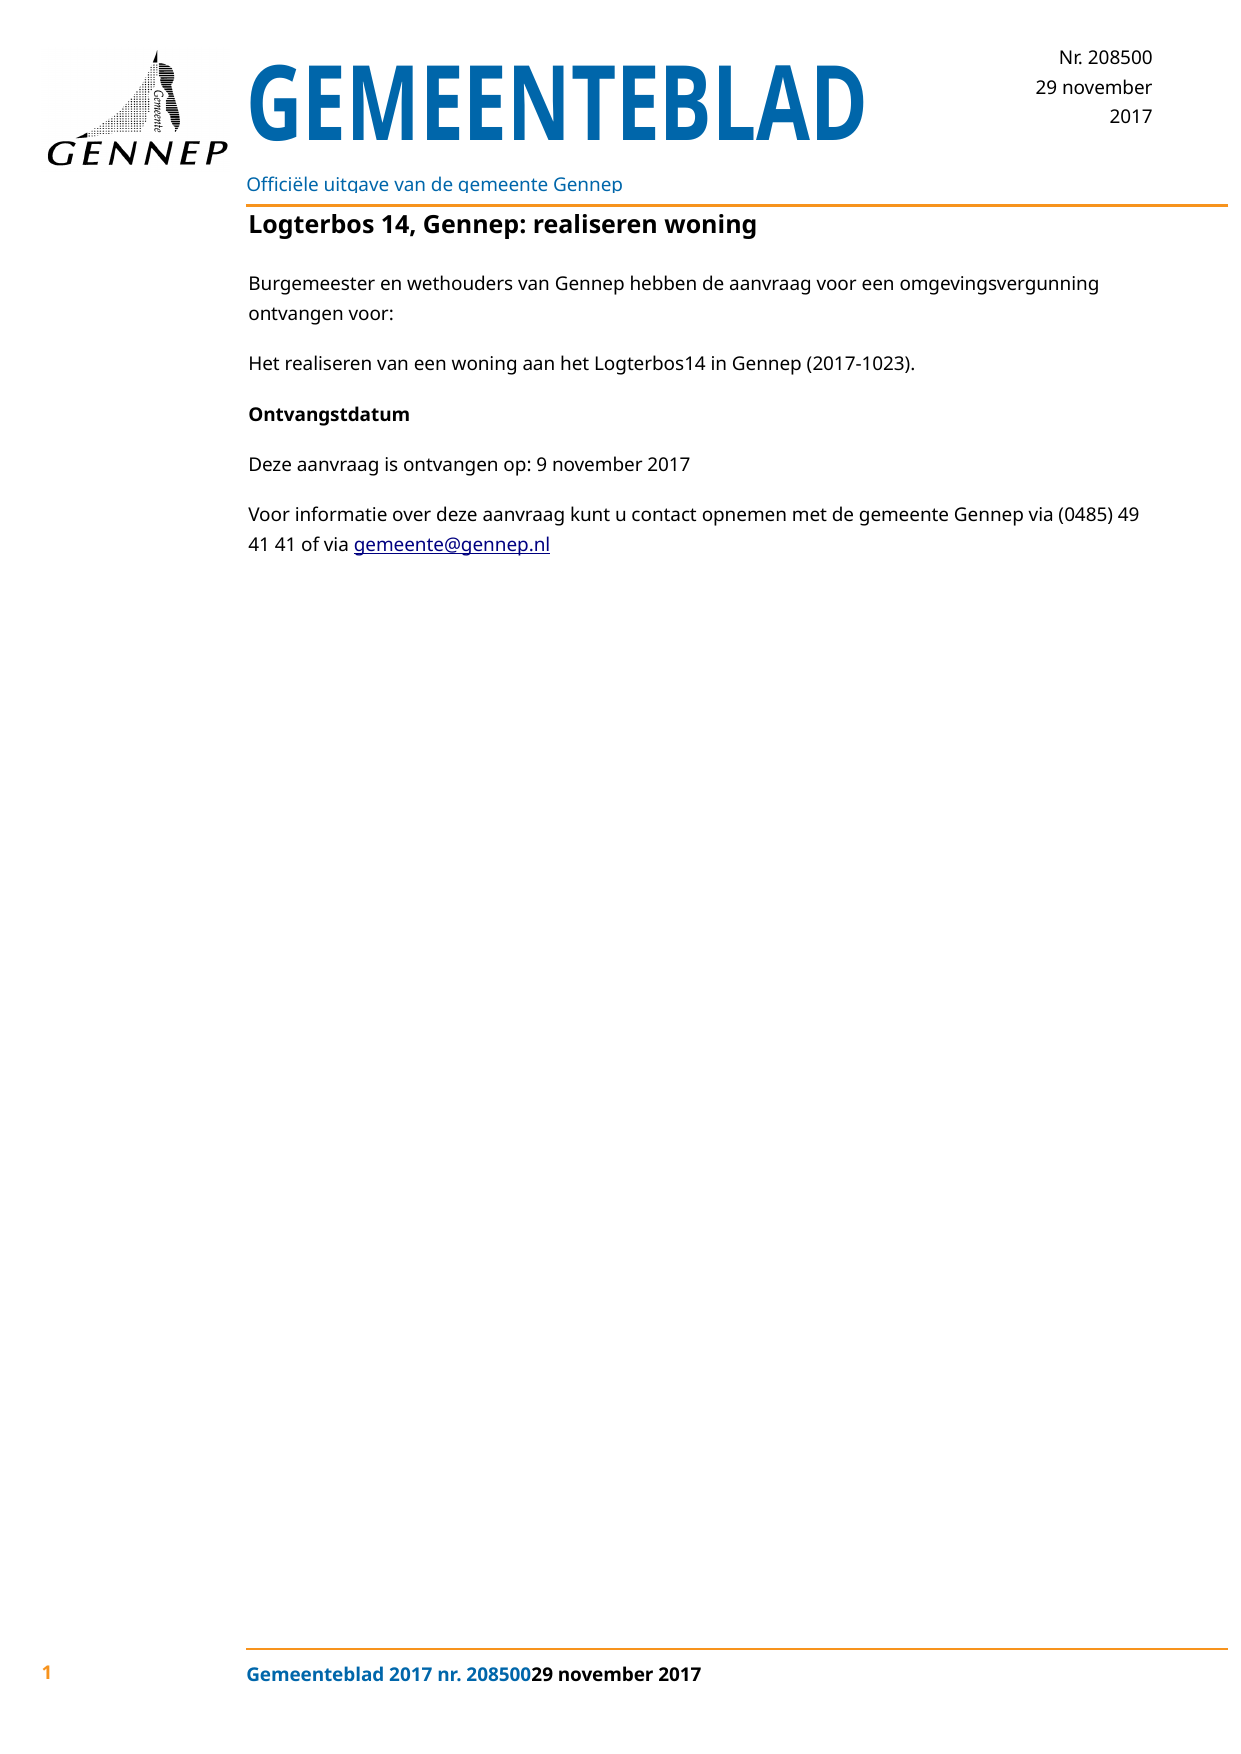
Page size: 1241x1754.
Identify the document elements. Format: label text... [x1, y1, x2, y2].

text Het realiseren van een woning aan het Logterbos14 in Gennep (2017-1023). [248, 350, 1152, 376]
text Deze aanvraag is ontvangen op: 9 november 2017 [248, 451, 1152, 477]
text Ontvangstdatum [248, 401, 1152, 426]
picture [41, 47, 231, 172]
text Logterbos 14, Gennep: realiseren woning [248, 207, 1152, 241]
text Voor informatie over deze aanvraag kunt u contact opnemen met de gemeente Gennep via (0485) 49 41 41 of via gemeente@gennep.nl [248, 502, 1152, 557]
text Burgemeester en wethouders van Gennep hebben de aanvraag voor een omgevingsvergunning ontvangen voor: [248, 270, 1152, 326]
